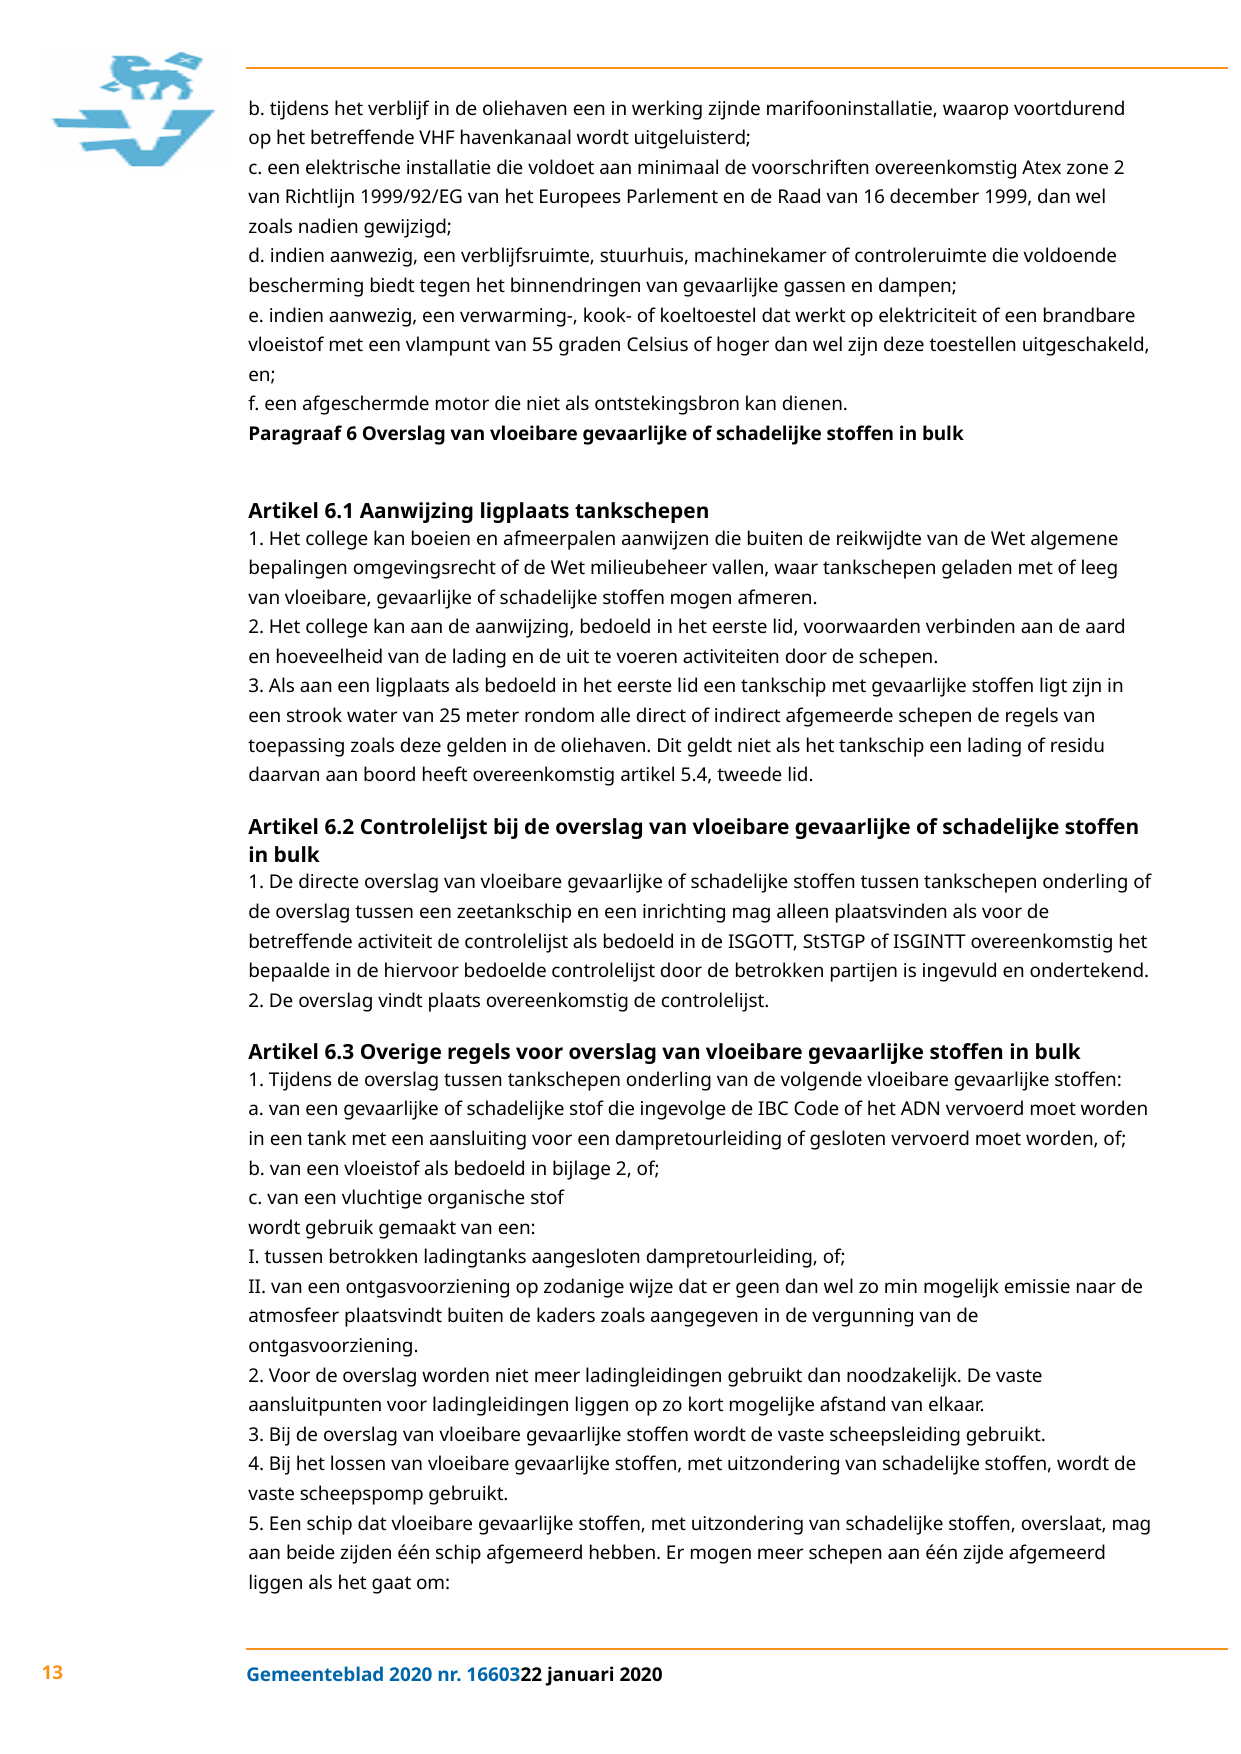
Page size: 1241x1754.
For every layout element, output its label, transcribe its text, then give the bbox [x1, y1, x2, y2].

text f. een afgeschermde motor die niet als ontstekingsbron kan dienen. [248, 391, 1152, 416]
picture [41, 47, 231, 172]
text II. van een ontgasvoorziening op zodanige wijze dat er geen dan wel zo min mogelijk emissie naar de atmosfeer plaatsvindt buiten de kaders zoals aangegeven in de vergunning van de ontgasvoorziening. [248, 1273, 1152, 1358]
text 3. Als aan een ligplaats als bedoeld in het eerste lid een tankschip met gevaarlijke stoffen ligt zijn in een strook water van 25 meter rondom alle direct of indirect afgemeerde schepen de regels van toepassing zoals deze gelden in de oliehaven. Dit geldt niet als het tankschip een lading of residu daarvan aan boord heeft overeenkomstig artikel 5.4, tweede lid. [248, 673, 1152, 787]
text Artikel 6.3 Overige regels voor overslag van vloeibare gevaarlijke stoffen in bulk [248, 1037, 1152, 1066]
text e. indien aanwezig, een verwarming-, kook- of koeltoestel dat werkt op elektriciteit of een brandbare vloeistof met een vlampunt van 55 graden Celsius of hoger dan wel zijn deze toestellen uitgeschakeld, en; [248, 302, 1152, 387]
text 5. Een schip dat vloeibare gevaarlijke stoffen, met uitzondering van schadelijke stoffen, overslaat, mag aan beide zijden één schip afgemeerd hebben. Er mogen meer schepen aan één zijde afgemeerd liggen als het gaat om: [248, 1510, 1152, 1594]
text wordt gebruik gemaakt van een: [248, 1214, 1152, 1239]
text 1. Tijdens de overslag tussen tankschepen onderling van de volgende vloeibare gevaarlijke stoffen: [248, 1066, 1152, 1092]
text 2. Het college kan aan de aanwijzing, bedoeld in het eerste lid, voorwaarden verbinden aan de aard en hoeveelheid van de lading en de uit te voeren activiteiten door de schepen. [248, 613, 1152, 669]
text Paragraaf 6 Overslag van vloeibare gevaarlijke of schadelijke stoffen in bulk [248, 420, 1152, 446]
text 3. Bij de overslag van vloeibare gevaarlijke stoffen wordt de vaste scheepsleiding gebruikt. [248, 1421, 1152, 1447]
text b. van een vloeistof als bedoeld in bijlage 2, of; [248, 1155, 1152, 1180]
text 1. Het college kan boeien en afmeerpalen aanwijzen die buiten de reikwijdte van de Wet algemene bepalingen omgevingsrecht of de Wet milieubeheer vallen, waar tankschepen geladen met of leeg van vloeibare, gevaarlijke of schadelijke stoffen mogen afmeren. [248, 525, 1152, 610]
text Artikel 6.2 Controlelijst bij de overslag van vloeibare gevaarlijke of schadelijke stoffen in bulk [248, 812, 1152, 869]
text a. van een gevaarlijke of schadelijke stof die ingevolge de IBC Code of het ADN vervoerd moet worden in een tank met een aansluiting voor een dampretourleiding of gesloten vervoerd moet worden, of; [248, 1096, 1152, 1151]
text c. een elektrische installatie die voldoet aan minimaal de voorschriften overeenkomstig Atex zone 2 van Richtlĳn 1999/92/EG van het Europees Parlement en de Raad van 16 december 1999, dan wel zoals nadien gewijzigd; [248, 154, 1152, 239]
text 2. Voor de overslag worden niet meer ladingleidingen gebruikt dan noodzakelijk. De vaste aansluitpunten voor ladingleidingen liggen op zo kort mogelijke afstand van elkaar. [248, 1362, 1152, 1417]
text c. van een vluchtige organische stof [248, 1184, 1152, 1210]
text 2. De overslag vindt plaats overeenkomstig de controlelijst. [248, 987, 1152, 1013]
text 1. De directe overslag van vloeibare gevaarlijke of schadelijke stoffen tussen tankschepen onderling of de overslag tussen een zeetankschip en een inrichting mag alleen plaatsvinden als voor de betreffende activiteit de controlelijst als bedoeld in de ISGOTT, StSTGP of ISGINTT overeenkomstig het bepaalde in de hiervoor bedoelde controlelijst door de betrokken partijen is ingevuld en ondertekend. [248, 869, 1152, 983]
text Artikel 6.1 Aanwijzing ligplaats tankschepen [248, 496, 1152, 525]
text 4. Bij het lossen van vloeibare gevaarlijke stoffen, met uitzondering van schadelijke stoffen, wordt de vaste scheepspomp gebruikt. [248, 1451, 1152, 1506]
text d. indien aanwezig, een verblijfsruimte, stuurhuis, machinekamer of controleruimte die voldoende bescherming biedt tegen het binnendringen van gevaarlijke gassen en dampen; [248, 243, 1152, 298]
text I. tussen betrokken ladingtanks aangesloten dampretourleiding, of; [248, 1243, 1152, 1269]
text b. tijdens het verblijf in de oliehaven een in werking zijnde marifooninstallatie, waarop voortdurend op het betreffende VHF havenkanaal wordt uitgeluisterd; [248, 95, 1152, 150]
